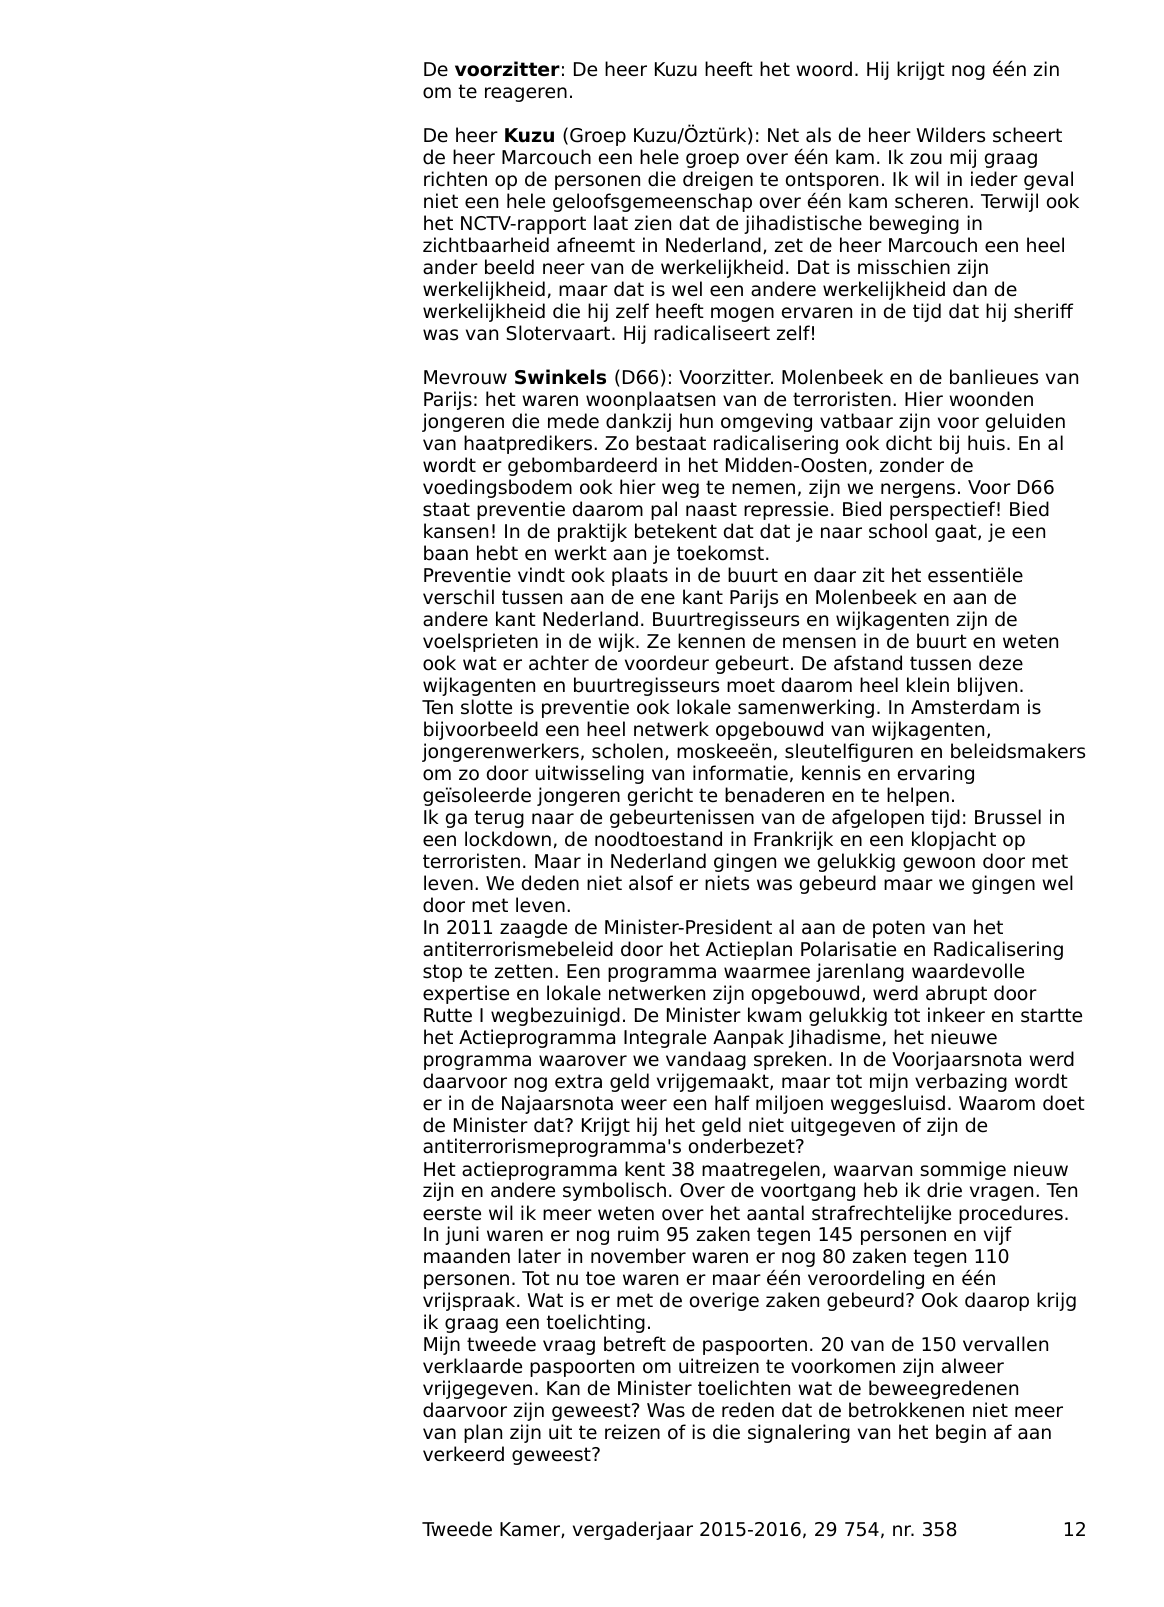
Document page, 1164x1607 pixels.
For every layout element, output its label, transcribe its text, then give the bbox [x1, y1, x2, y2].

text De heer Kuzu (Groep Kuzu/Öztürk): Net als de heer Wilders scheert de heer Marcouch een hele groep over één kam. Ik zou mij graag richten op de personen die dreigen te ontsporen. Ik wil in ieder geval niet een hele geloofsgemeenschap over één kam scheren. Terwijl ook het NCTV-rapport laat zien dat de jihadistische beweging in zichtbaarheid afneemt in Nederland, zet de heer Marcouch een heel ander beeld neer van de werkelijkheid. Dat is misschien zijn werkelijkheid, maar dat is wel een andere werkelijkheid dan de werkelijkheid die hij zelf heeft mogen ervaren in de tijd dat hij sheriff was van Slotervaart. Hij radicaliseert zelf! [422, 125, 1087, 345]
text Mevrouw Swinkels (D66): Voorzitter. Molenbeek en de banlieues van Parijs: het waren woonplaatsen van de terroristen. Hier woonden jongeren die mede dankzij hun omgeving vatbaar zijn voor geluiden van haatpredikers. Zo bestaat radicalisering ook dicht bij huis. En al wordt er gebombardeerd in het Midden-Oosten, zonder de voedingsbodem ook hier weg te nemen, zijn we nergens. Voor D66 staat preventie daarom pal naast repressie. Bied perspectief! Bied kansen! In de praktijk betekent dat dat je naar school gaat, je een baan hebt en werkt aan je toekomst. [422, 367, 1087, 565]
text Mijn tweede vraag betreft de paspoorten. 20 van de 150 vervallen verklaarde paspoorten om uitreizen te voorkomen zijn alweer vrijgegeven. Kan de Minister toelichten wat de beweegredenen daarvoor zijn geweest? Was de reden dat de betrokkenen niet meer van plan zijn uit te reizen of is die signalering van het begin af aan verkeerd geweest? [422, 1334, 1087, 1466]
text Het actieprogramma kent 38 maatregelen, waarvan sommige nieuw zijn en andere symbolisch. Over de voortgang heb ik drie vragen. Ten eerste wil ik meer weten over het aantal strafrechtelijke procedures. In juni waren er nog ruim 95 zaken tegen 145 personen en vijf maanden later in november waren er nog 80 zaken tegen 110 personen. Tot nu toe waren er maar één veroordeling en één vrijspraak. Wat is er met de overige zaken gebeurd? Ook daarop krijg ik graag een toelichting. [422, 1158, 1087, 1334]
text Ten slotte is preventie ook lokale samenwerking. In Amsterdam is bijvoorbeeld een heel netwerk opgebouwd van wijkagenten, jongerenwerkers, scholen, moskeeën, sleutelfiguren en beleidsmakers om zo door uitwisseling van informatie, kennis en ervaring geïsoleerde jongeren gericht te benaderen en te helpen. [422, 697, 1087, 807]
text Ik ga terug naar de gebeurtenissen van de afgelopen tijd: Brussel in een lockdown, de noodtoestand in Frankrijk en een klopjacht op terroristen. Maar in Nederland gingen we gelukkig gewoon door met leven. We deden niet alsof er niets was gebeurd maar we gingen wel door met leven. [422, 807, 1087, 917]
text In 2011 zaagde de Minister-President al aan de poten van het antiterrorismebeleid door het Actieplan Polarisatie en Radicalisering stop te zetten. Een programma waarmee jarenlang waardevolle expertise en lokale netwerken zijn opgebouwd, werd abrupt door Rutte I wegbezuinigd. De Minister kwam gelukkig tot inkeer en startte het Actieprogramma Integrale Aanpak Jihadisme, het nieuwe programma waarover we vandaag spreken. In de Voorjaarsnota werd daarvoor nog extra geld vrijgemaakt, maar tot mijn verbazing wordt er in de Najaarsnota weer een half miljoen weggesluisd. Waarom doet de Minister dat? Krijgt hij het geld niet uitgegeven of zijn de antiterrorismeprogramma's onderbezet? [422, 917, 1087, 1158]
text Preventie vindt ook plaats in de buurt en daar zit het essentiële verschil tussen aan de ene kant Parijs en Molenbeek en aan de andere kant Nederland. Buurtregisseurs en wijkagenten zijn de voelsprieten in de wijk. Ze kennen de mensen in de buurt en weten ook wat er achter de voordeur gebeurt. De afstand tussen deze wijkagenten en buurtregisseurs moet daarom heel klein blijven. [422, 565, 1087, 697]
text De voorzitter: De heer Kuzu heeft het woord. Hij krijgt nog één zin om te reageren. [422, 59, 1087, 103]
